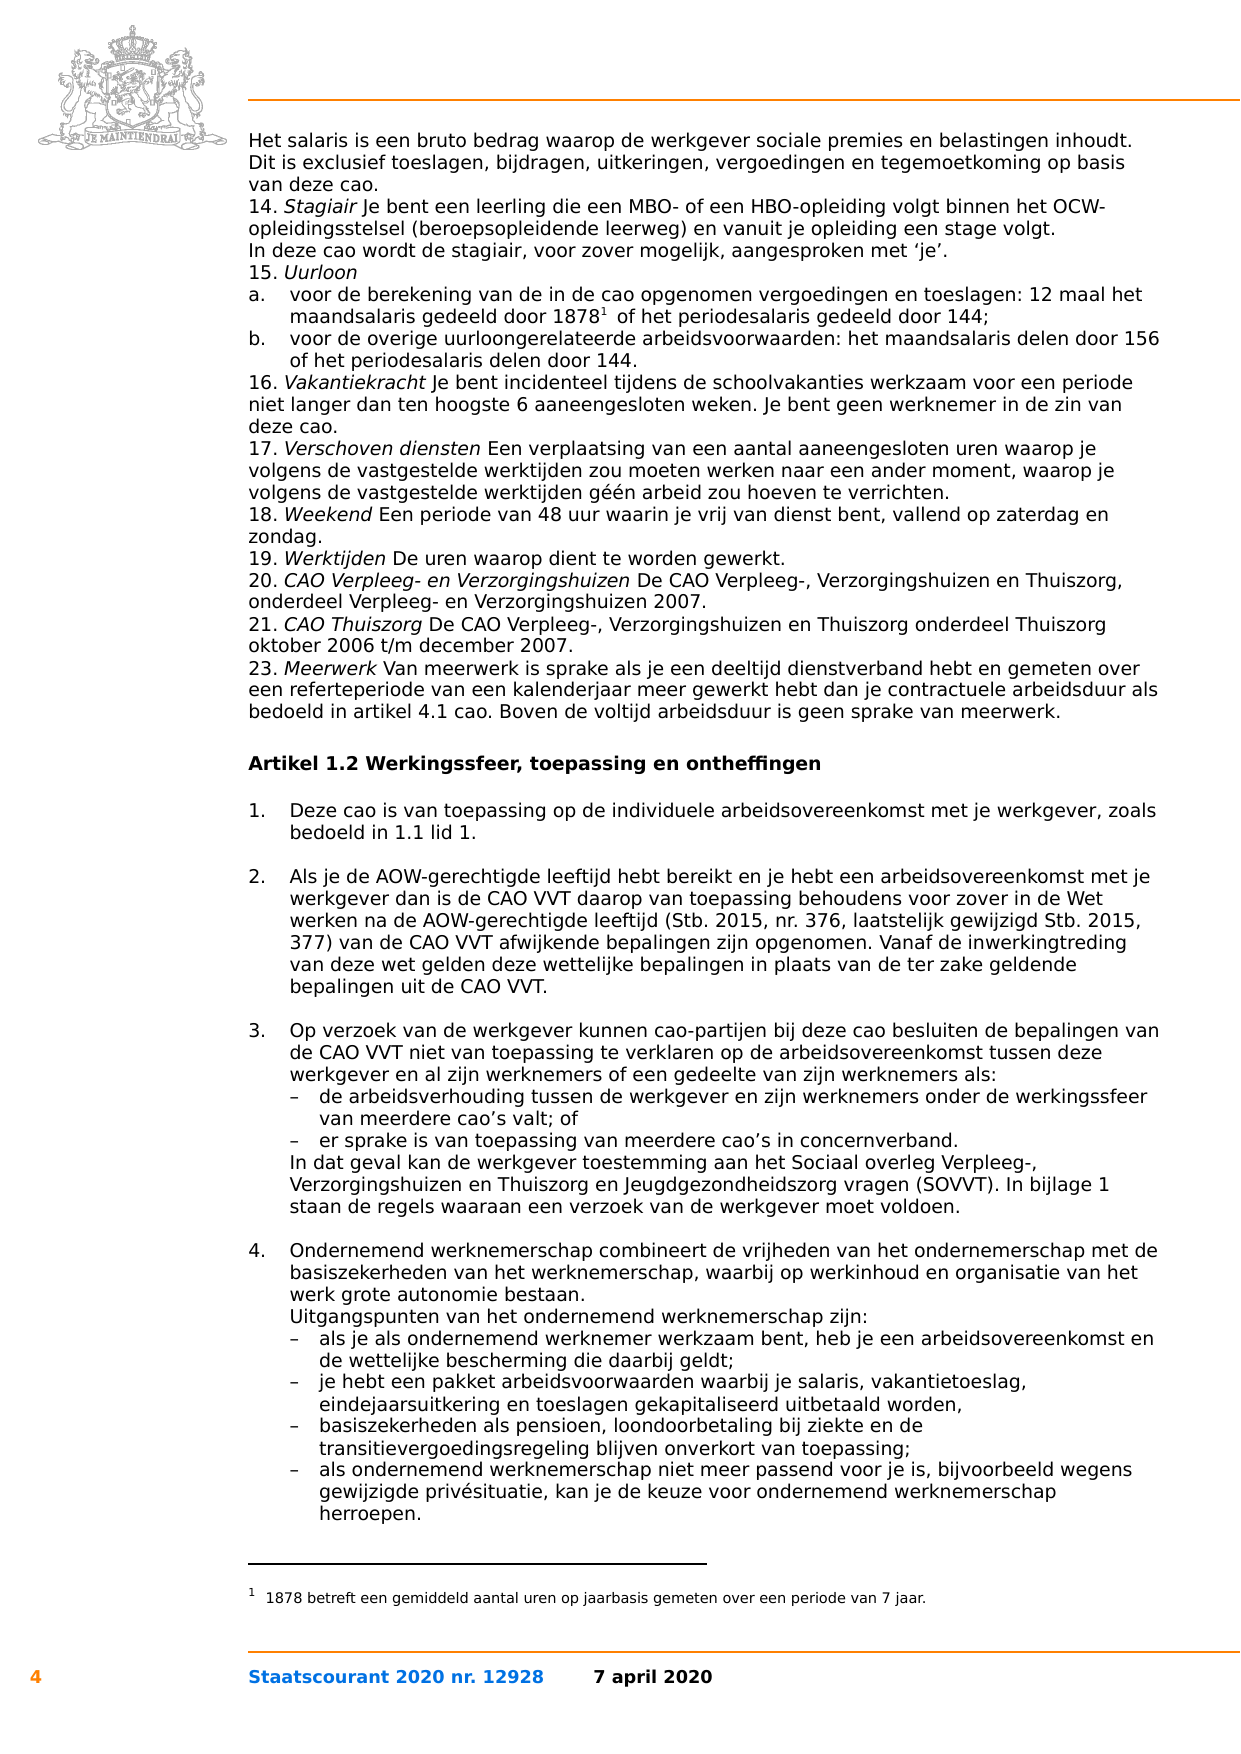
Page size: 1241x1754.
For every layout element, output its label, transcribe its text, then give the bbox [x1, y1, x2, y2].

picture [38, 25, 227, 150]
text – er sprake is van toepassing van meerdere cao’s in concernverband. [289, 1130, 1163, 1152]
text 4. Ondernemend werknemerschap combineert de vrijheden van het ondernemerschap met de basiszekerheden van het werknemerschap, waarbij op werkinhoud en organisatie van het werk grote autonomie bestaan. [248, 1239, 1163, 1306]
text 21. CAO Thuiszorg De CAO Verpleeg-, Verzorgingshuizen en Thuiszorg onderdeel Thuiszorg oktober 2006 t/m december 2007. [248, 613, 1163, 657]
subtitle Artikel 1.2 Werkingssfeer, toepassing en ontheffingen [248, 753, 1163, 775]
text 15. Uurloon [248, 262, 1163, 284]
text 14. Stagiair Je bent een leerling die een MBO- of een HBO-opleiding volgt binnen het OCW-opleidingsstelsel (beroepsopleidende leerweg) en vanuit je opleiding een stage volgt. [248, 196, 1163, 240]
text – als je als ondernemend werknemer werkzaam bent, heb je een arbeidsovereenkomst en de wettelijke bescherming die daarbij geldt; [289, 1327, 1163, 1371]
text Uitgangspunten van het ondernemend werknemerschap zijn: [289, 1306, 1163, 1327]
text 18. Weekend Een periode van 48 uur waarin je vrij van dienst bent, vallend op zaterdag en zondag. [248, 503, 1163, 547]
text – basiszekerheden als pensioen, loondoorbetaling bij ziekte en de transitievergoedingsregeling blijven onverkort van toepassing; [289, 1415, 1163, 1459]
text 20. CAO Verpleeg- en Verzorgingshuizen De CAO Verpleeg-, Verzorgingshuizen en Thuiszorg, onderdeel Verpleeg- en Verzorgingshuizen 2007. [248, 569, 1163, 613]
text – je hebt een pakket arbeidsvoorwaarden waarbij je salaris, vakantietoeslag, eindejaarsuitkering en toeslagen gekapitaliseerd uitbetaald worden, [289, 1371, 1163, 1415]
text 1. Deze cao is van toepassing op de individuele arbeidsovereenkomst met je werkgever, zoals bedoeld in 1.1 lid 1. [248, 800, 1163, 844]
text 17. Verschoven diensten Een verplaatsing van een aantal aaneengesloten uren waarop je volgens de vastgestelde werktijden zou moeten werken naar een ander moment, waarop je volgens de vastgestelde werktijden géén arbeid zou hoeven te verrichten. [248, 438, 1163, 503]
text 16. Vakantiekracht Je bent incidenteel tijdens de schoolvakanties werkzaam voor een periode niet langer dan ten hoogste 6 aaneengesloten weken. Je bent geen werknemer in de zin van deze cao. [248, 372, 1163, 438]
text Het salaris is een bruto bedrag waarop de werkgever sociale premies en belastingen inhoudt. Dit is exclusief toeslagen, bijdragen, uitkeringen, vergoedingen en tegemoetkoming op basis van deze cao. [248, 130, 1163, 196]
text 2. Als je de AOW-gerechtigde leeftijd hebt bereikt en je hebt een arbeidsovereenkomst met je werkgever dan is de CAO VVT daarop van toepassing behoudens voor zover in de Wet werken na de AOW-gerechtigde leeftijd (Stb. 2015, nr. 376, laatstelijk gewijzigd Stb. 2015, 377) van de CAO VVT afwijkende bepalingen zijn opgenomen. Vanaf de inwerkingtreding van deze wet gelden deze wettelijke bepalingen in plaats van de ter zake geldende bepalingen uit de CAO VVT. [248, 866, 1163, 998]
text a. voor de berekening van de in de cao opgenomen vergoedingen en toeslagen: 12 maal het maandsalaris gedeeld door 1878 of het periodesalaris gedeeld door 144; [248, 284, 1163, 328]
text 19. Werktijden De uren waarop dient te worden gewerkt. [248, 547, 1163, 569]
text – de arbeidsverhouding tussen de werkgever en zijn werknemers onder de werkingssfeer van meerdere cao’s valt; of [289, 1086, 1163, 1130]
text – als ondernemend werknemerschap niet meer passend voor je is, bijvoorbeeld wegens gewijzigde privésituatie, kan je de keuze voor ondernemend werknemerschap herroepen. [289, 1459, 1163, 1525]
text In dat geval kan de werkgever toestemming aan het Sociaal overleg Verpleeg-, Verzorgingshuizen en Thuiszorg en Jeugdgezondheidszorg vragen (SOVVT). In bijlage 1 staan de regels waaraan een verzoek van de werkgever moet voldoen. [289, 1152, 1163, 1218]
text 1878 betreft een gemiddeld aantal uren op jaarbasis gemeten over een periode van 7 jaar. [248, 1586, 1163, 1608]
text b. voor de overige uurloongerelateerde arbeidsvoorwaarden: het maandsalaris delen door 156 of het periodesalaris delen door 144. [248, 328, 1163, 372]
text 3. Op verzoek van de werkgever kunnen cao-partijen bij deze cao besluiten de bepalingen van de CAO VVT niet van toepassing te verklaren op de arbeidsovereenkomst tussen deze werkgever en al zijn werknemers of een gedeelte van zijn werknemers als: [248, 1020, 1163, 1086]
text 23. Meerwerk Van meerwerk is sprake als je een deeltijd dienstverband hebt en gemeten over een referteperiode van een kalenderjaar meer gewerkt hebt dan je contractuele arbeidsduur als bedoeld in artikel 4.1 cao. Boven de voltijd arbeidsduur is geen sprake van meerwerk. [248, 657, 1163, 723]
text In deze cao wordt de stagiair, voor zover mogelijk, aangesproken met ‘je’. [248, 240, 1163, 262]
